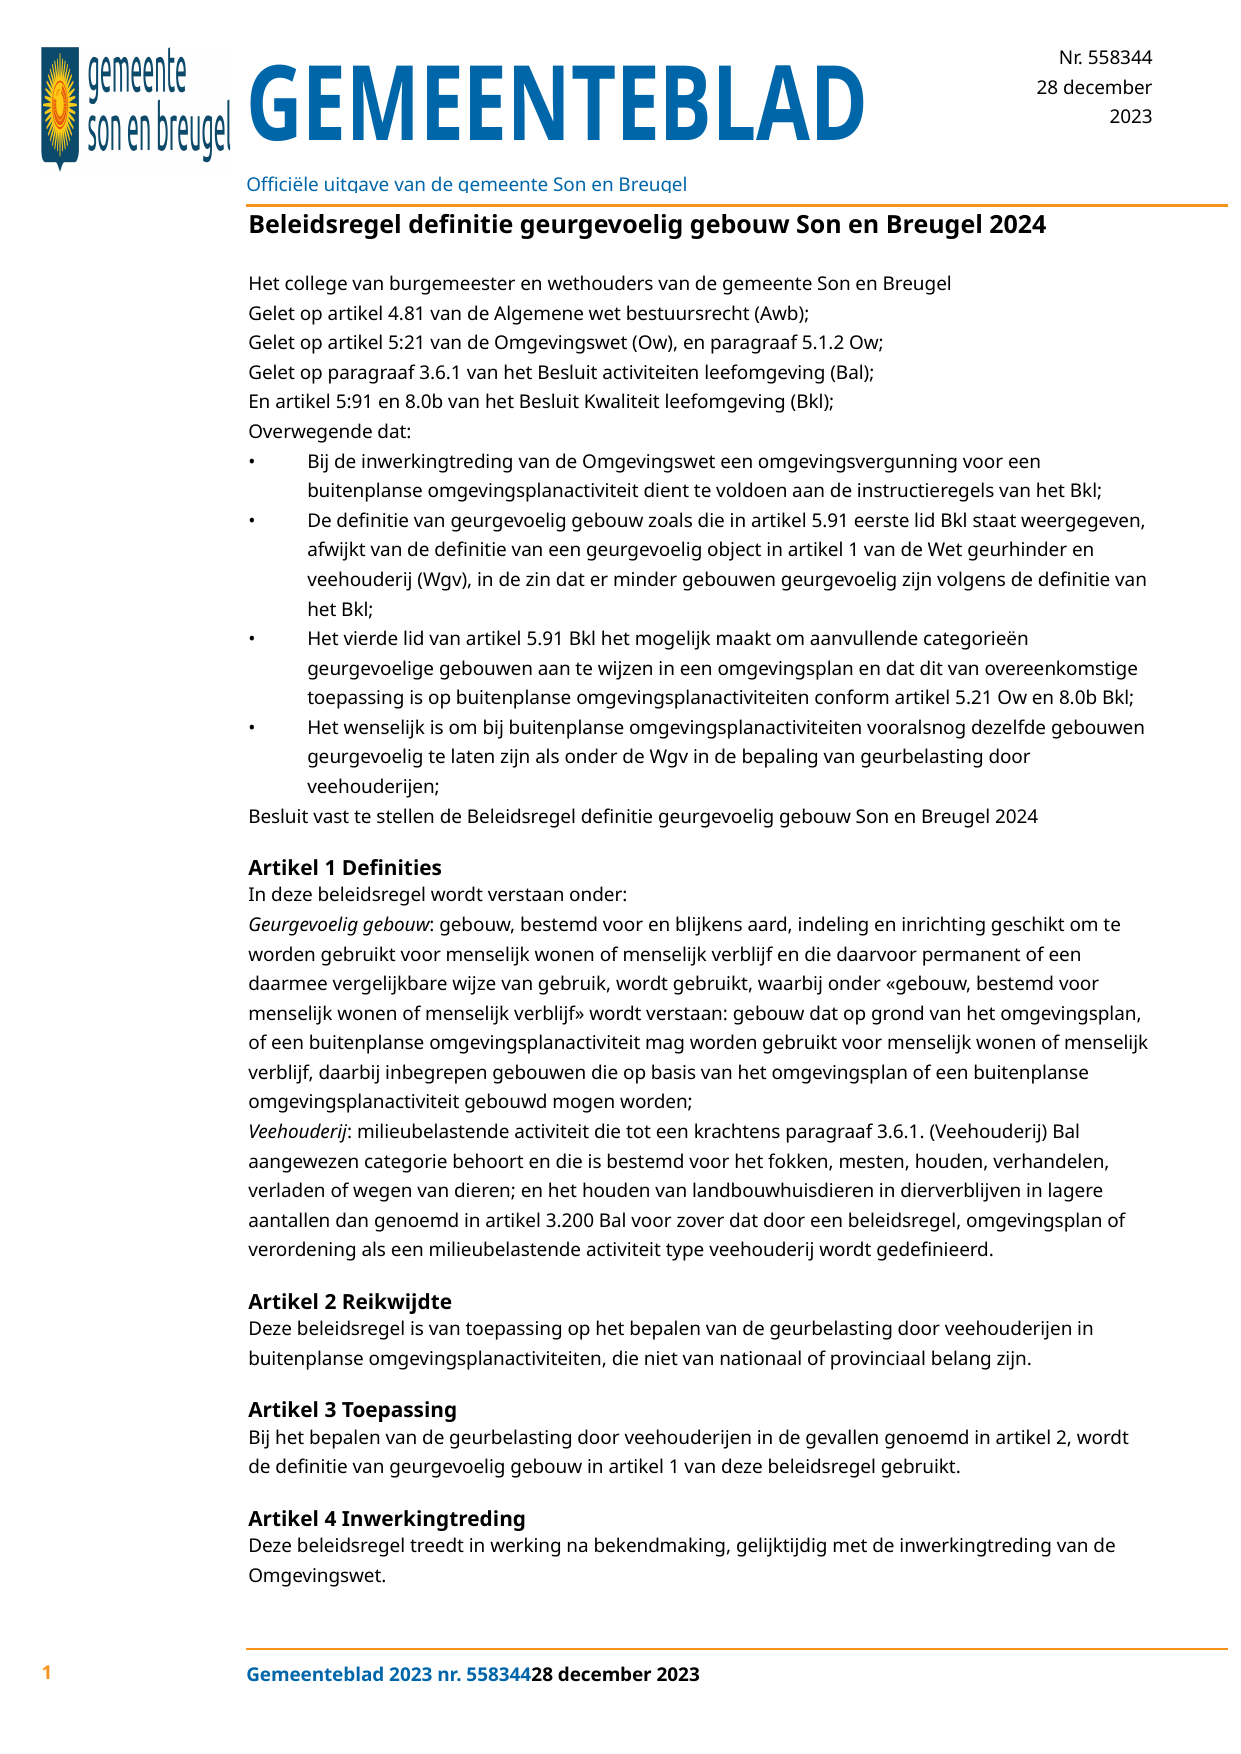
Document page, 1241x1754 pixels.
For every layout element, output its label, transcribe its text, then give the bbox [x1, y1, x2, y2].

text Artikel 1 Definities [248, 853, 1152, 882]
text Veehouderij: milieubelastende activiteit die tot een krachtens paragraaf 3.6.1. (Veehouderij) Bal aangewezen categorie behoort en die is bestemd voor het fokken, mesten, houden, verhandelen, verladen of wegen van dieren; en het houden van landbouwhuisdieren in dierverblijven in lagere aantallen dan genoemd in artikel 3.200 Bal voor zover dat door een beleidsregel, omgevingsplan of verordening als een milieubelastende activiteit type veehouderij wordt gedefinieerd. [248, 1118, 1152, 1262]
text Beleidsregel definitie geurgevoelig gebouw Son en Breugel 2024 [248, 207, 1152, 241]
text Artikel 2 Reikwijdte [248, 1287, 1152, 1316]
list Bij de inwerkingtreding van de Omgevingswet een omgevingsvergunning voor een buitenplanse omgevingsplanactiviteit dient te voldoen aan de instructieregels van het Bkl; [248, 448, 1152, 503]
list De definitie van geurgevoelig gebouw zoals die in artikel 5.91 eerste lid Bkl staat weergegeven, afwijkt van de definitie van een geurgevoelig object in artikel 1 van de Wet geurhinder en veehouderij (Wgv), in de zin dat er minder gebouwen geurgevoelig zijn volgens de definitie van het Bkl; [248, 507, 1152, 621]
text In deze beleidsregel wordt verstaan onder: [248, 882, 1152, 907]
list Het wenselijk is om bij buitenplanse omgevingsplanactiviteiten vooralsnog dezelfde gebouwen geurgevoelig te laten zijn als onder de Wgv in de bepaling van geurbelasting door veehouderijen; [248, 714, 1152, 799]
text Deze beleidsregel is van toepassing op het bepalen van de geurbelasting door veehouderijen in buitenplanse omgevingsplanactiviteiten, die niet van nationaal of provinciaal belang zijn. [248, 1316, 1152, 1371]
text Gelet op paragraaf 3.6.1 van het Besluit activiteiten leefomgeving (Bal); [248, 359, 1152, 385]
text Overwegende dat: [248, 418, 1152, 444]
text Artikel 3 Toepassing [248, 1396, 1152, 1424]
text Gelet op artikel 5:21 van de Omgevingswet (Ow), en paragraaf 5.1.2 Ow; [248, 329, 1152, 355]
picture [41, 47, 231, 172]
text Artikel 4 Inwerkingtreding [248, 1504, 1152, 1532]
list Het vierde lid van artikel 5.91 Bkl het mogelijk maakt om aanvullende categorieën geurgevoelige gebouwen aan te wijzen in een omgevingsplan en dat dit van overeenkomstige toepassing is op buitenplanse omgevingsplanactiviteiten conform artikel 5.21 Ow en 8.0b Bkl; [248, 625, 1152, 710]
text Het college van burgemeester en wethouders van de gemeente Son en Breugel [248, 270, 1152, 296]
text Geurgevoelig gebouw: gebouw, bestemd voor en blijkens aard, indeling en inrichting geschikt om te worden gebruikt voor menselijk wonen of menselijk verblijf en die daarvoor permanent of een daarmee vergelijkbare wijze van gebruik, wordt gebruikt, waarbij onder «gebouw, bestemd voor menselijk wonen of menselijk verblijf» wordt verstaan: gebouw dat op grond van het omgevingsplan, of een buitenplanse omgevingsplanactiviteit mag worden gebruikt voor menselijk wonen of menselijk verblijf, daarbij inbegrepen gebouwen die op basis van het omgevingsplan of een buitenplanse omgevingsplanactiviteit gebouwd mogen worden; [248, 911, 1152, 1114]
text Deze beleidsregel treedt in werking na bekendmaking, gelijktijdig met de inwerkingtreding van de Omgevingswet. [248, 1532, 1152, 1588]
text Bij het bepalen van de geurbelasting door veehouderijen in de gevallen genoemd in artikel 2, wordt de definitie van geurgevoelig gebouw in artikel 1 van deze beleidsregel gebruikt. [248, 1424, 1152, 1479]
text Gelet op artikel 4.81 van de Algemene wet bestuursrecht (Awb); [248, 300, 1152, 326]
text En artikel 5:91 en 8.0b van het Besluit Kwaliteit leefomgeving (Bkl); [248, 389, 1152, 414]
text Besluit vast te stellen de Beleidsregel definitie geurgevoelig gebouw Son en Breugel 2024 [248, 803, 1152, 828]
